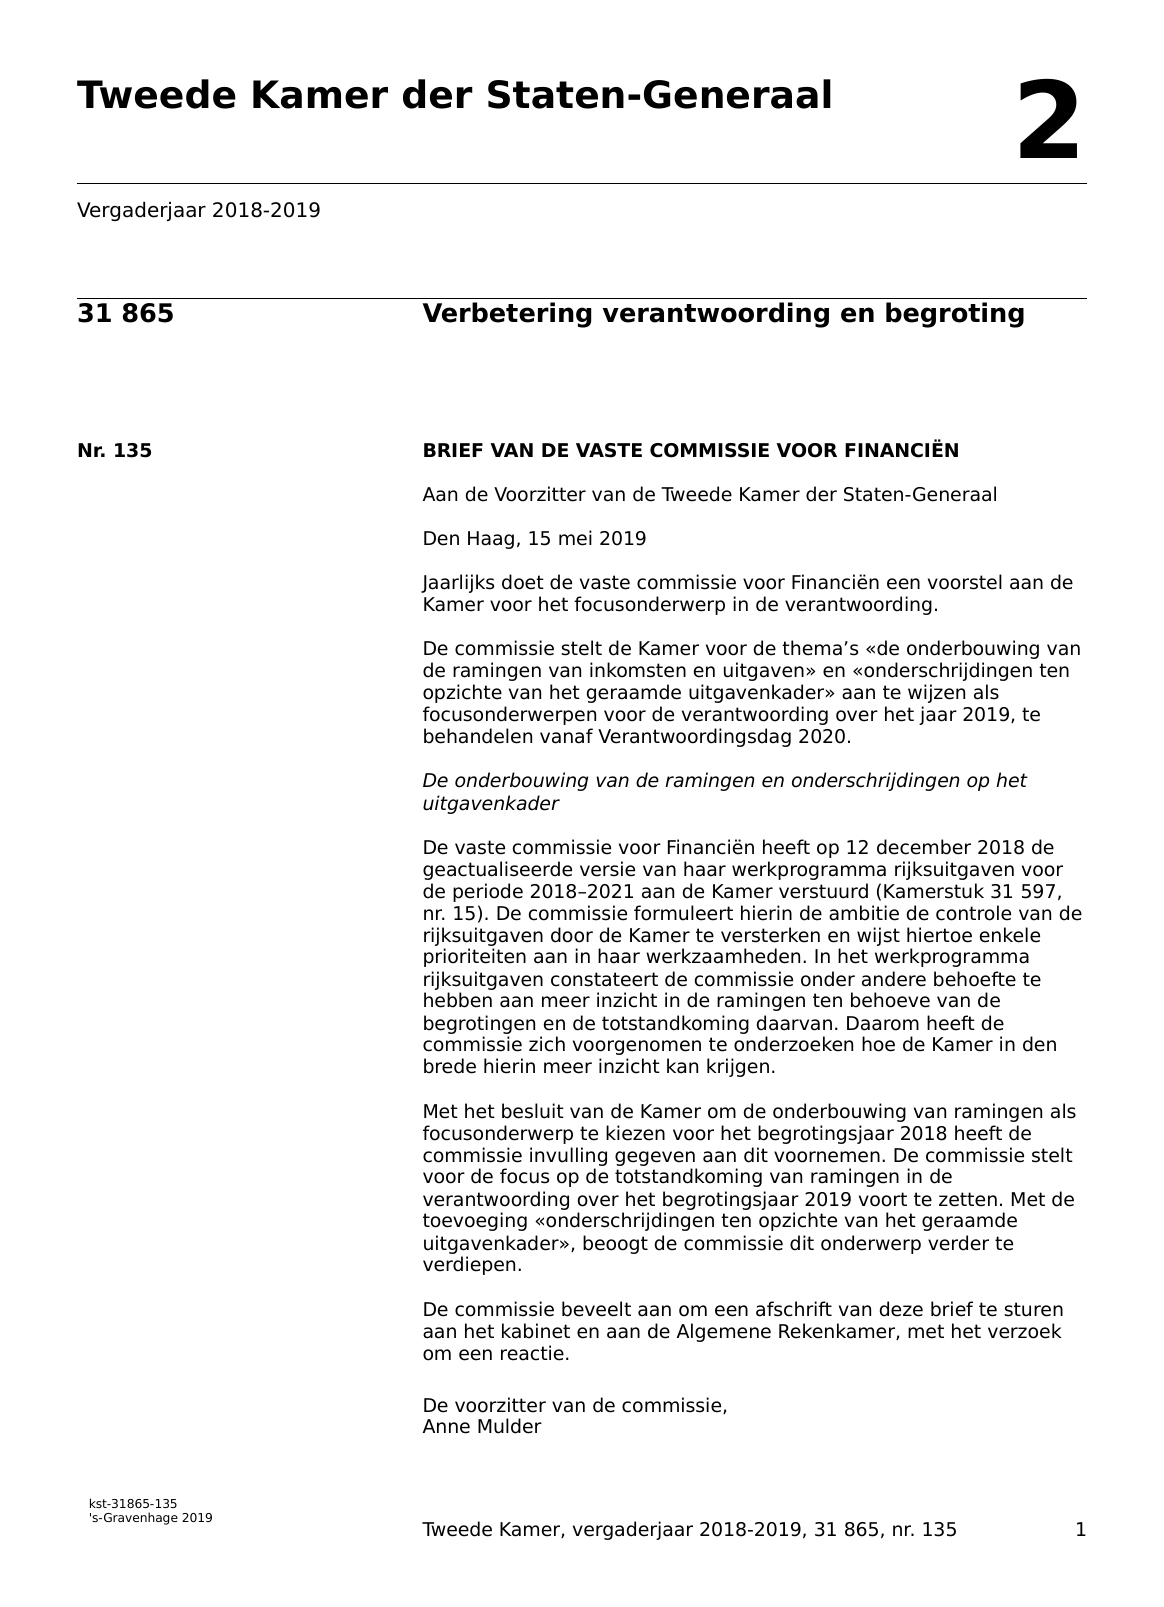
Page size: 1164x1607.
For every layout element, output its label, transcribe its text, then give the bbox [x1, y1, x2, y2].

subtitle Nr. 135 BRIEF VAN DE VASTE COMMISSIE VOOR FINANCIËN [77, 440, 1087, 462]
text Jaarlijks doet de vaste commissie voor Financiën een voorstel aan de Kamer voor het focusonderwerp in de verantwoording. [422, 572, 1087, 616]
text De vaste commissie voor Financiën heeft op 12 december 2018 de geactualiseerde versie van haar werkprogramma rijksuitgaven voor de periode 2018–2021 aan de Kamer verstuurd (Kamerstuk 31 597, nr. 15). De commissie formuleert hierin de ambitie de controle van de rijksuitgaven door de Kamer te versterken en wijst hiertoe enkele prioriteiten aan in haar werkzaamheden. In het werkprogramma rijksuitgaven constateert de commissie onder andere behoefte te hebben aan meer inzicht in de ramingen ten behoeve van de begrotingen en de totstandkoming daarvan. Daarom heeft de commissie zich voorgenomen te onderzoeken hoe de Kamer in den brede hierin meer inzicht kan krijgen. [422, 837, 1087, 1078]
text Den Haag, 15 mei 2019 [422, 528, 1087, 550]
subtitle 31 865 Verbetering verantwoording en begroting [77, 299, 1087, 329]
subtitle De onderbouwing van de ramingen en onderschrijdingen op het uitgavenkader [422, 770, 1087, 814]
table_cell Vergaderjaar 2018-2019 [77, 184, 1087, 298]
table_header 2 [886, 59, 1087, 183]
text De commissie stelt de Kamer voor de thema’s «de onderbouwing van de ramingen van inkomsten en uitgaven» en «onderschrijdingen ten opzichte van het geraamde uitgavenkader» aan te wijzen als focusonderwerpen voor de verantwoording over het jaar 2019, te behandelen vanaf Verantwoordingsdag 2020. [422, 638, 1087, 748]
text Met het besluit van de Kamer om de onderbouwing van ramingen als focusonderwerp te kiezen voor het begrotingsjaar 2018 heeft de commissie invulling gegeven aan dit voornemen. De commissie stelt voor de focus op de totstandkoming van ramingen in de verantwoording over het begrotingsjaar 2019 voort te zetten. Met de toevoeging «onderschrijdingen ten opzichte van het geraamde uitgavenkader», beoogt de commissie dit onderwerp verder te verdiepen. [422, 1101, 1087, 1276]
text Aan de Voorzitter van de Tweede Kamer der Staten-Generaal [422, 484, 1087, 506]
text 's-Gravenhage 2019 [88, 1511, 323, 1525]
text De commissie beveelt aan om een afschrift van deze brief te sturen aan het kabinet en aan de Algemene Rekenkamer, met het verzoek om een reactie. [422, 1298, 1087, 1364]
table_header Tweede Kamer der Staten-Generaal [77, 59, 886, 183]
text De voorzitter van de commissie, Anne Mulder [422, 1394, 1087, 1438]
text kst-31865-135 [88, 1497, 323, 1511]
